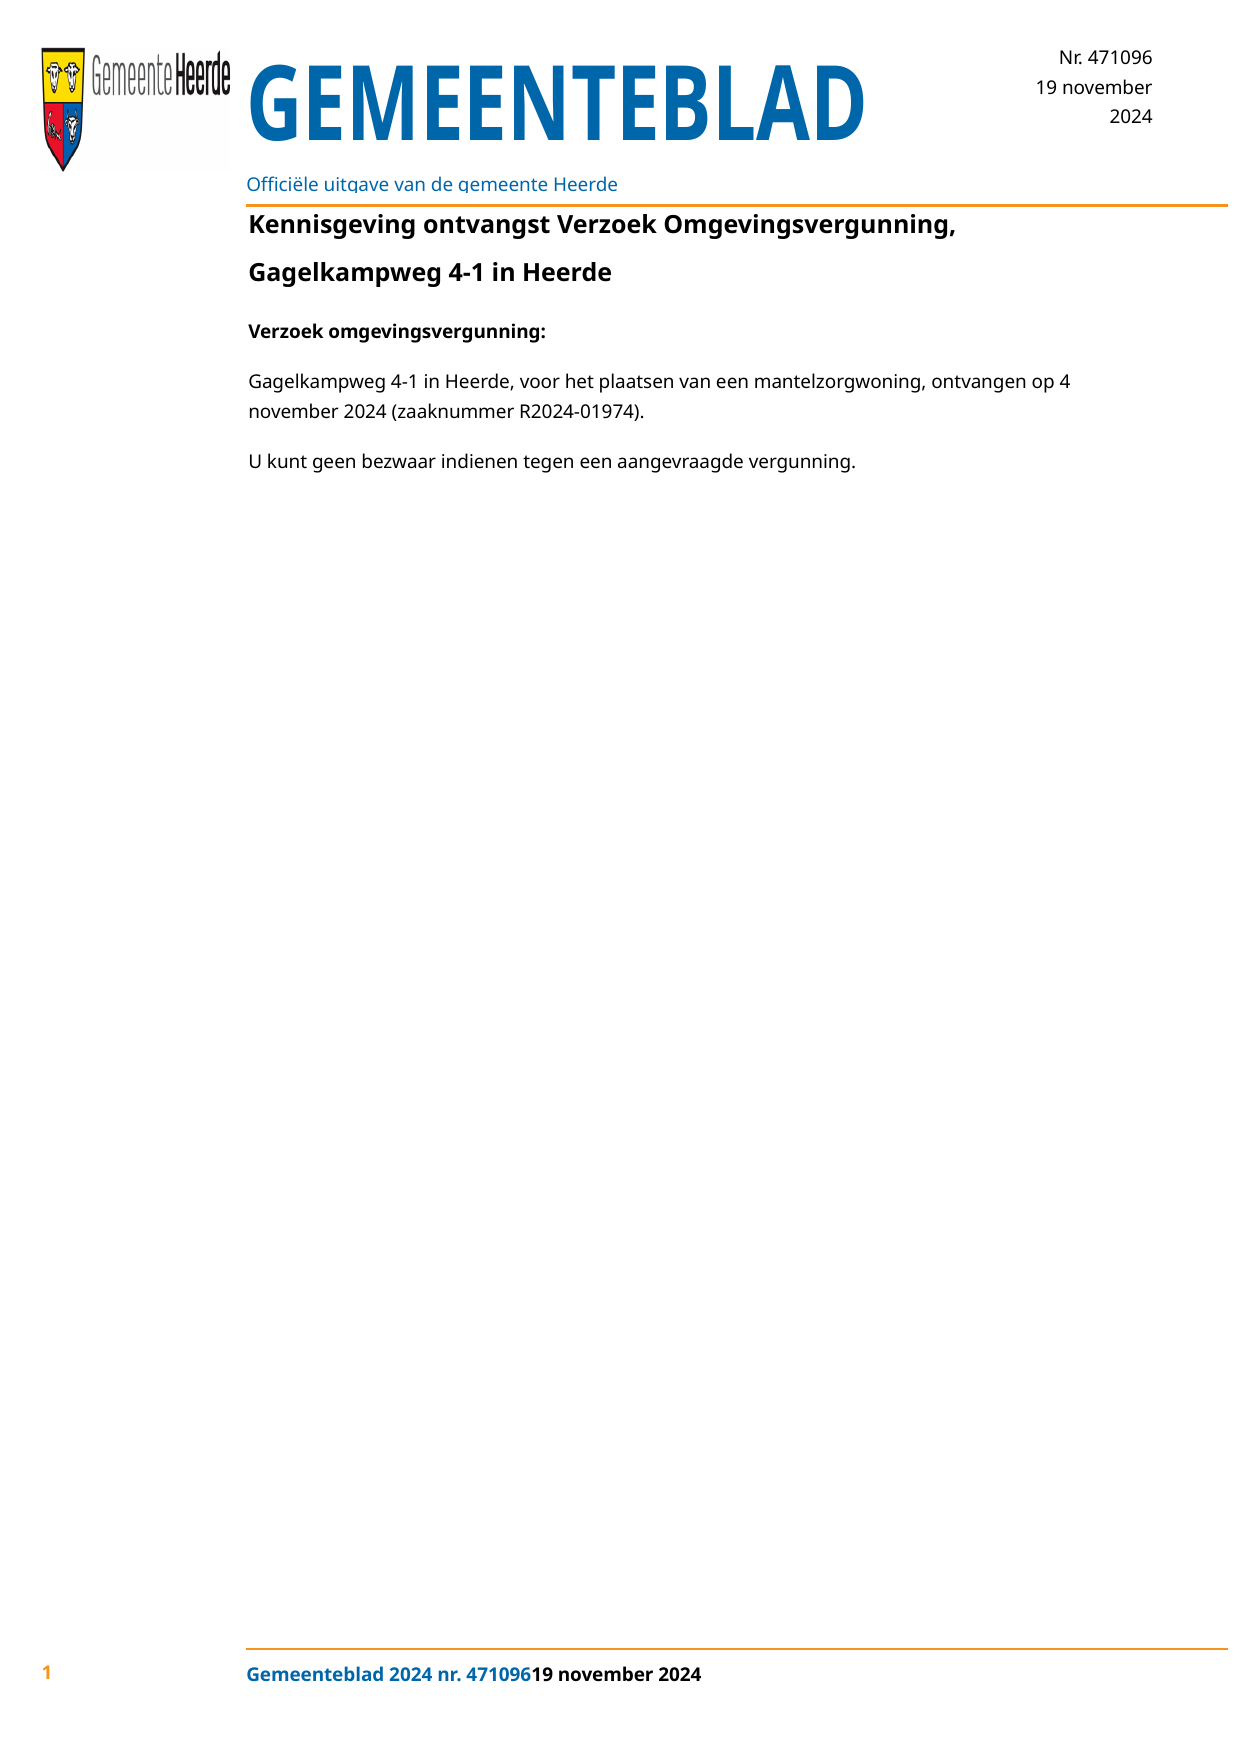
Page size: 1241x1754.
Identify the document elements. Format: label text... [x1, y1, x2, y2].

text U kunt geen bezwaar indienen tegen een aangevraagde vergunning. [248, 448, 1152, 474]
text Gagelkampweg 4-1 in Heerde, voor het plaatsen van een mantelzorgwoning, ontvangen op 4 november 2024 (zaaknummer R2024-01974). [248, 368, 1152, 424]
text Verzoek omgevingsvergunning: [248, 318, 1152, 344]
text Kennisgeving ontvangst Verzoek Omgevingsvergunning, Gagelkampweg 4-1 in Heerde [248, 207, 1152, 288]
picture [41, 47, 231, 172]
